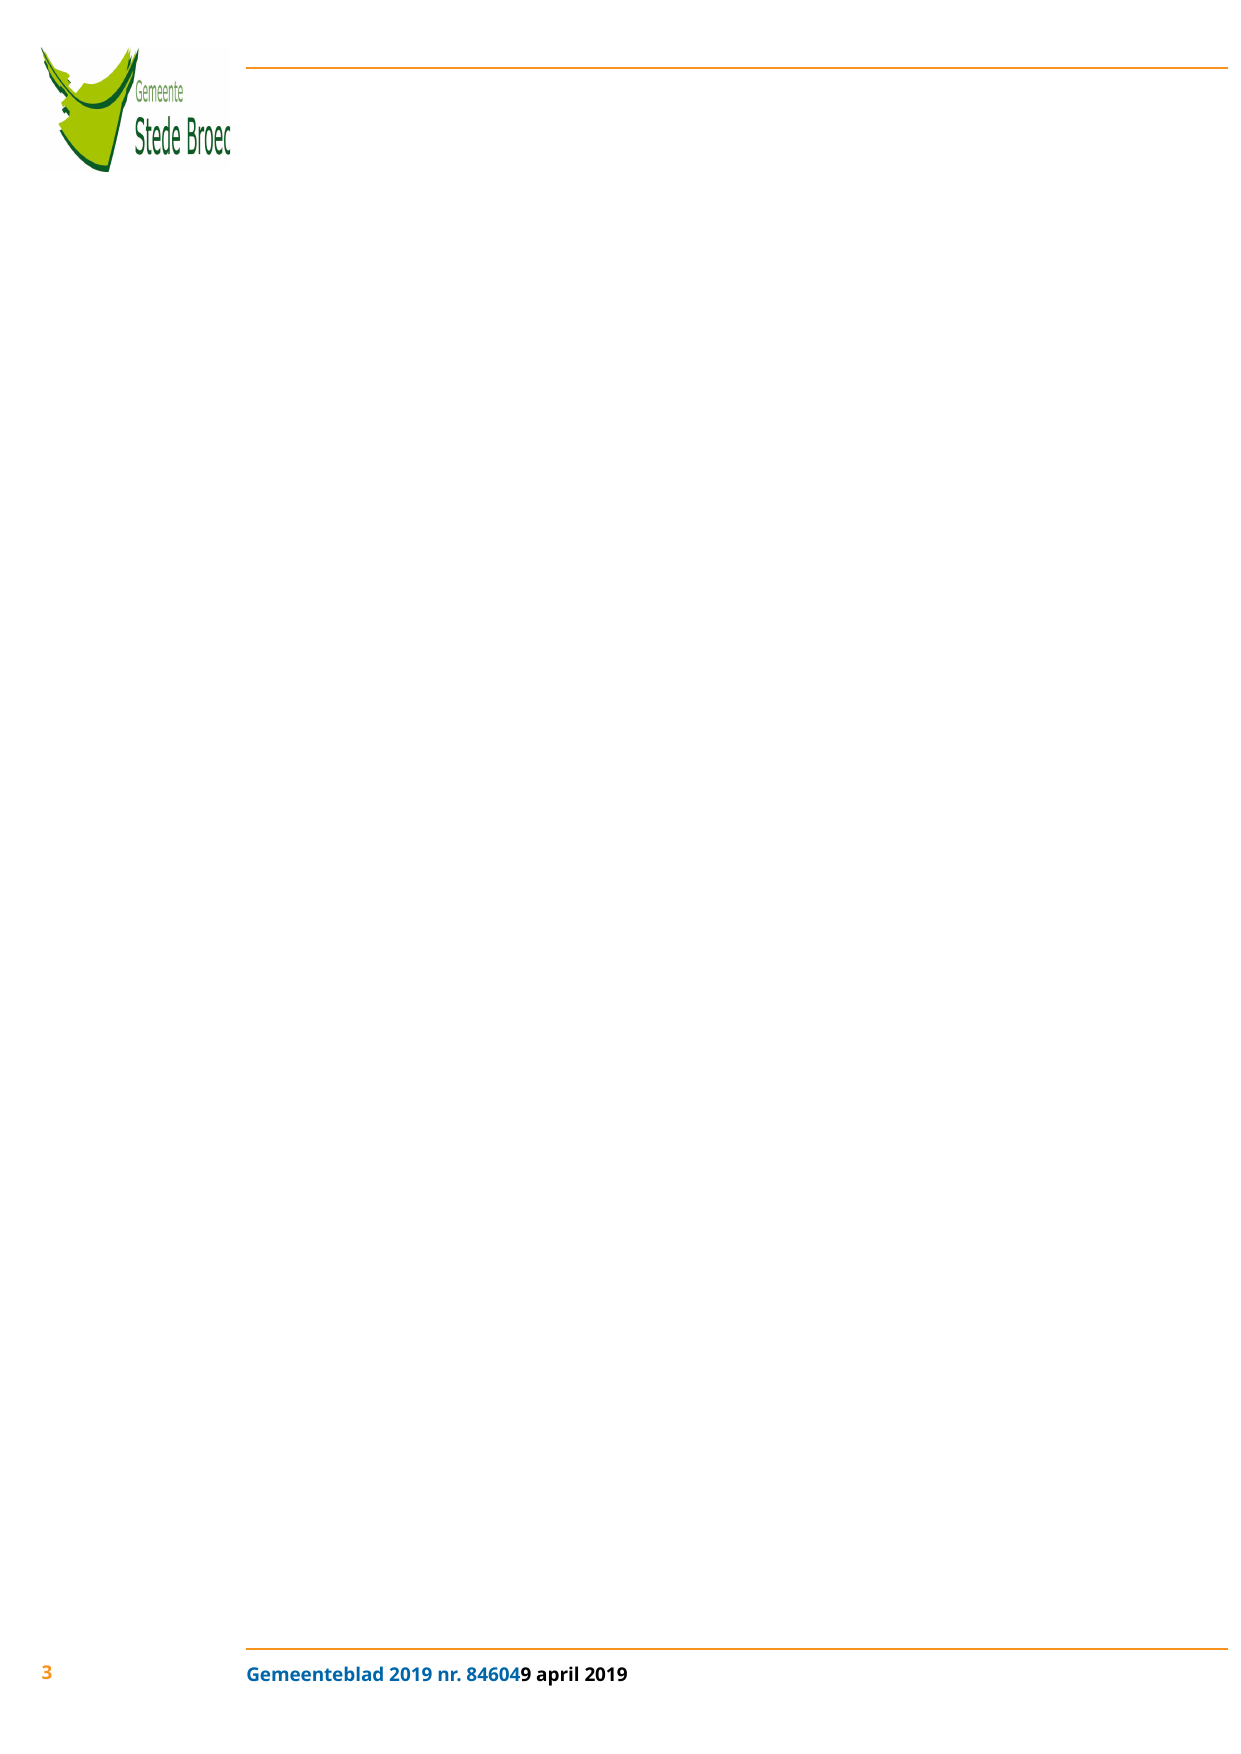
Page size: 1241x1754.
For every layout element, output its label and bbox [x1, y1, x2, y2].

picture [41, 47, 231, 172]
